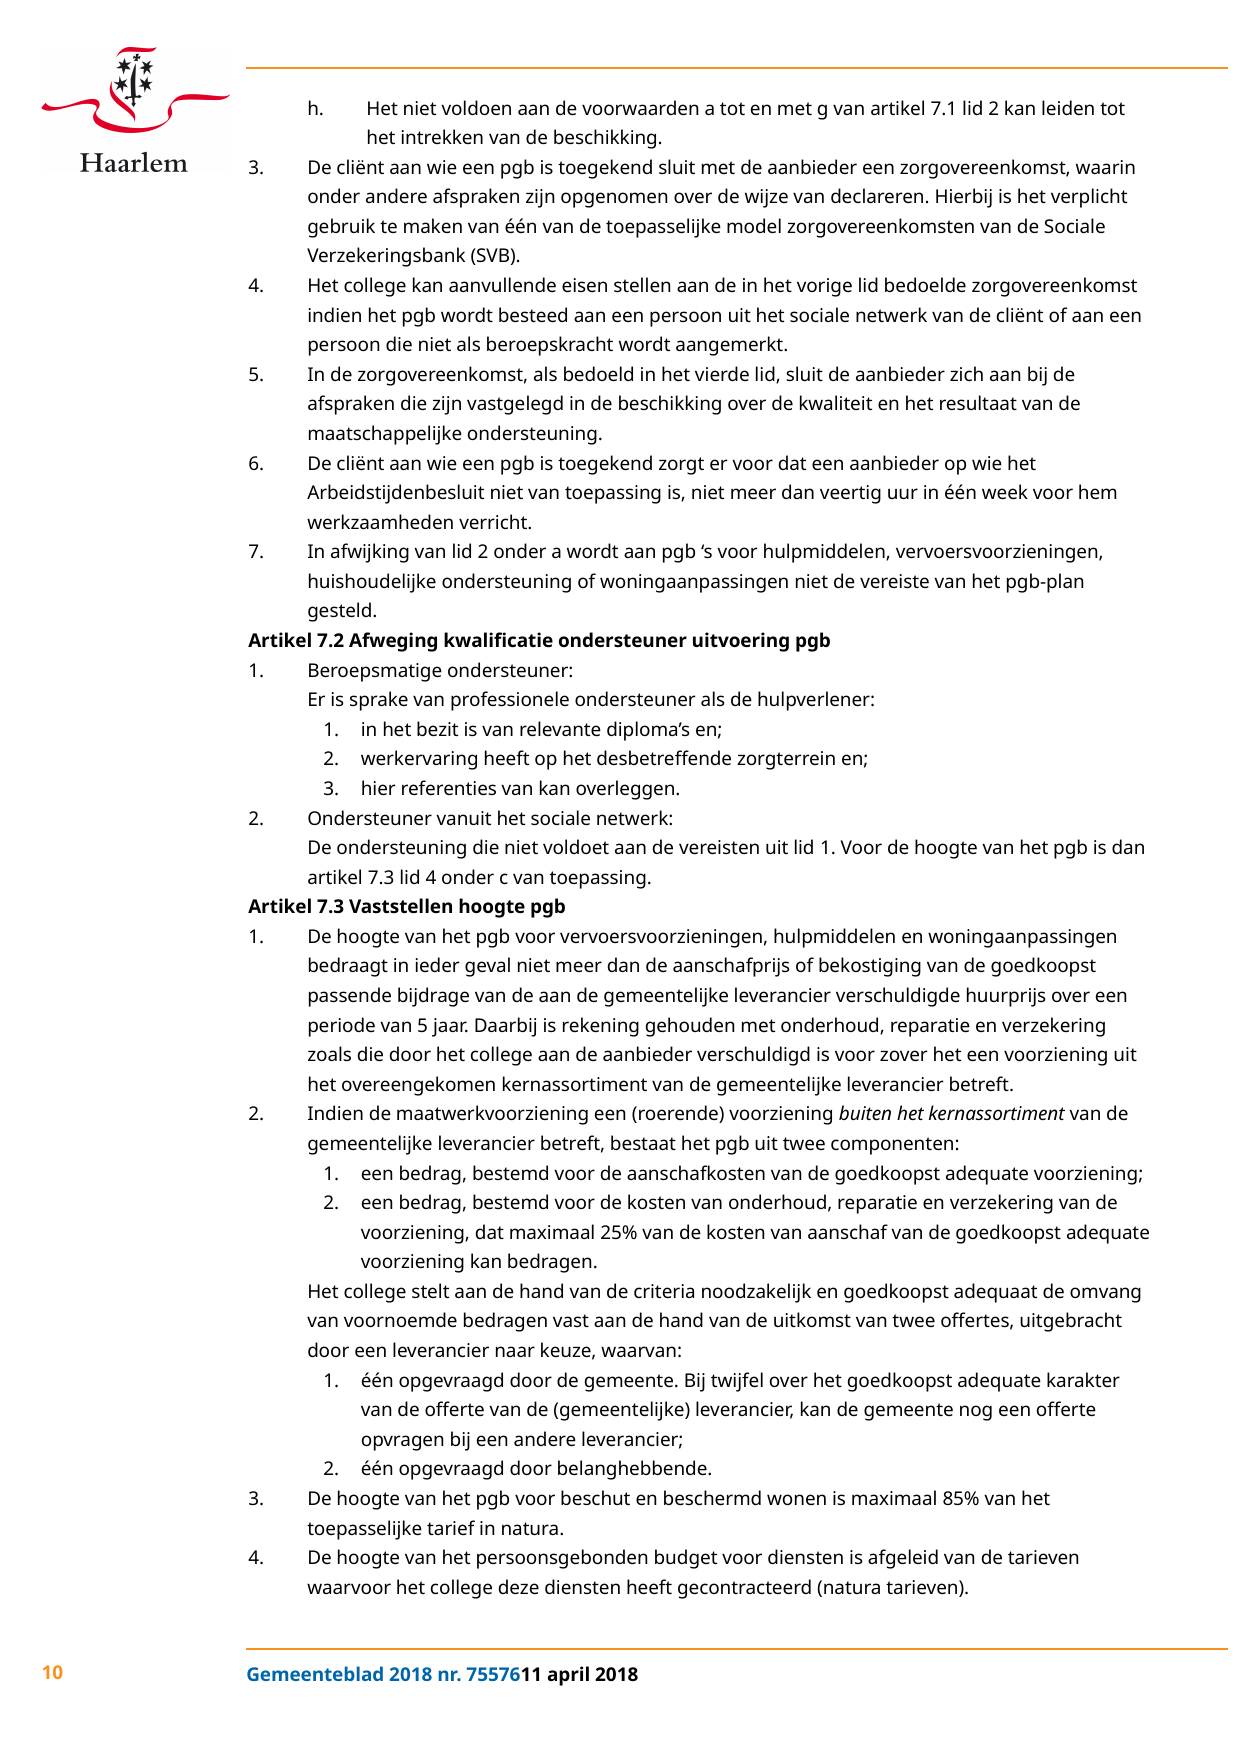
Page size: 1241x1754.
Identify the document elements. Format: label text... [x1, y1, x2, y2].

list een bedrag, bestemd voor de kosten van onderhoud, reparatie en verzekering van de voorziening, dat maximaal 25% van de kosten van aanschaf van de goedkoopst adequate voorziening kan bedragen. [323, 1189, 1152, 1274]
list Het college stelt aan de hand van de criteria noodzakelijk en goedkoopst adequaat de omvang van voornoemde bedragen vast aan de hand van de uitkomst van twee offertes, uitgebracht door een leverancier naar keuze, waarvan: [248, 1278, 1152, 1363]
list hier referenties van kan overleggen. [323, 775, 1152, 801]
list één opgevraagd door de gemeente. Bij twijfel over het goedkoopst adequate karakter van de offerte van de (gemeentelijke) leverancier, kan de gemeente nog een offerte opvragen bij een andere leverancier; [323, 1367, 1152, 1452]
text Artikel 7.3 Vaststellen hoogte pgb [248, 893, 1152, 919]
list Er is sprake van professionele ondersteuner als de hulpverlener: [248, 686, 1152, 712]
list De ondersteuning die niet voldoet aan de vereisten uit lid 1. Voor de hoogte van het pgb is dan artikel 7.3 lid 4 onder c van toepassing. [248, 834, 1152, 890]
list werkervaring heeft op het desbetreffende zorgterrein en; [323, 746, 1152, 771]
list De hoogte van het persoonsgebonden budget voor diensten is afgeleid van de tarieven waarvoor het college deze diensten heeft gecontracteerd (natura tarieven). [248, 1544, 1152, 1600]
list In afwijking van lid 2 onder a wordt aan pgb ‘s voor hulpmiddelen, vervoersvoorzieningen, huishoudelijke ondersteuning of woningaanpassingen niet de vereiste van het pgb-plan gesteld. [248, 538, 1152, 623]
list Het college kan aanvullende eisen stellen aan de in het vorige lid bedoelde zorgovereenkomst indien het pgb wordt besteed aan een persoon uit het sociale netwerk van de cliënt of aan een persoon die niet als beroepskracht wordt aangemerkt. [248, 272, 1152, 357]
text Artikel 7.2 Afweging kwalificatie ondersteuner uitvoering pgb [248, 627, 1152, 653]
list De hoogte van het pgb voor beschut en beschermd wonen is maximaal 85% van het toepasselijke tarief in natura. [248, 1485, 1152, 1541]
picture [41, 47, 231, 172]
list De hoogte van het pgb voor vervoersvoorzieningen, hulpmiddelen en woningaanpassingen bedraagt in ieder geval niet meer dan de aanschafprijs of bekostiging van de goedkoopst passende bijdrage van de aan de gemeentelijke leverancier verschuldigde huurprijs over een periode van 5 jaar. Daarbij is rekening gehouden met onderhoud, reparatie en verzekering zoals die door het college aan de aanbieder verschuldigd is voor zover het een voorziening uit het overeengekomen kernassortiment van de gemeentelijke leverancier betreft. [248, 923, 1152, 1097]
list in het bezit is van relevante diploma’s en; [323, 716, 1152, 742]
list De cliënt aan wie een pgb is toegekend sluit met de aanbieder een zorgovereenkomst, waarin onder andere afspraken zijn opgenomen over de wijze van declareren. Hierbij is het verplicht gebruik te maken van één van de toepasselijke model zorgovereenkomsten van de Sociale Verzekeringsbank (SVB). [248, 154, 1152, 268]
list Het niet voldoen aan de voorwaarden a tot en met g van artikel 7.1 lid 2 kan leiden tot het intrekken van de beschikking. [307, 95, 1152, 150]
list een bedrag, bestemd voor de aanschafkosten van de goedkoopst adequate voorziening; [323, 1160, 1152, 1186]
list De cliënt aan wie een pgb is toegekend zorgt er voor dat een aanbieder op wie het Arbeidstijdenbesluit niet van toepassing is, niet meer dan veertig uur in één week voor hem werkzaamheden verricht. [248, 450, 1152, 535]
list Indien de maatwerkvoorziening een (roerende) voorziening buiten het kernassortiment van de gemeentelijke leverancier betreft, bestaat het pgb uit twee componenten: [248, 1101, 1152, 1156]
list In de zorgovereenkomst, als bedoeld in het vierde lid, sluit de aanbieder zich aan bij de afspraken die zijn vastgelegd in de beschikking over de kwaliteit en het resultaat van de maatschappelijke ondersteuning. [248, 361, 1152, 446]
list Beroepsmatige ondersteuner: [248, 657, 1152, 683]
list Ondersteuner vanuit het sociale netwerk: [248, 805, 1152, 831]
list één opgevraagd door belanghebbende. [323, 1456, 1152, 1481]
